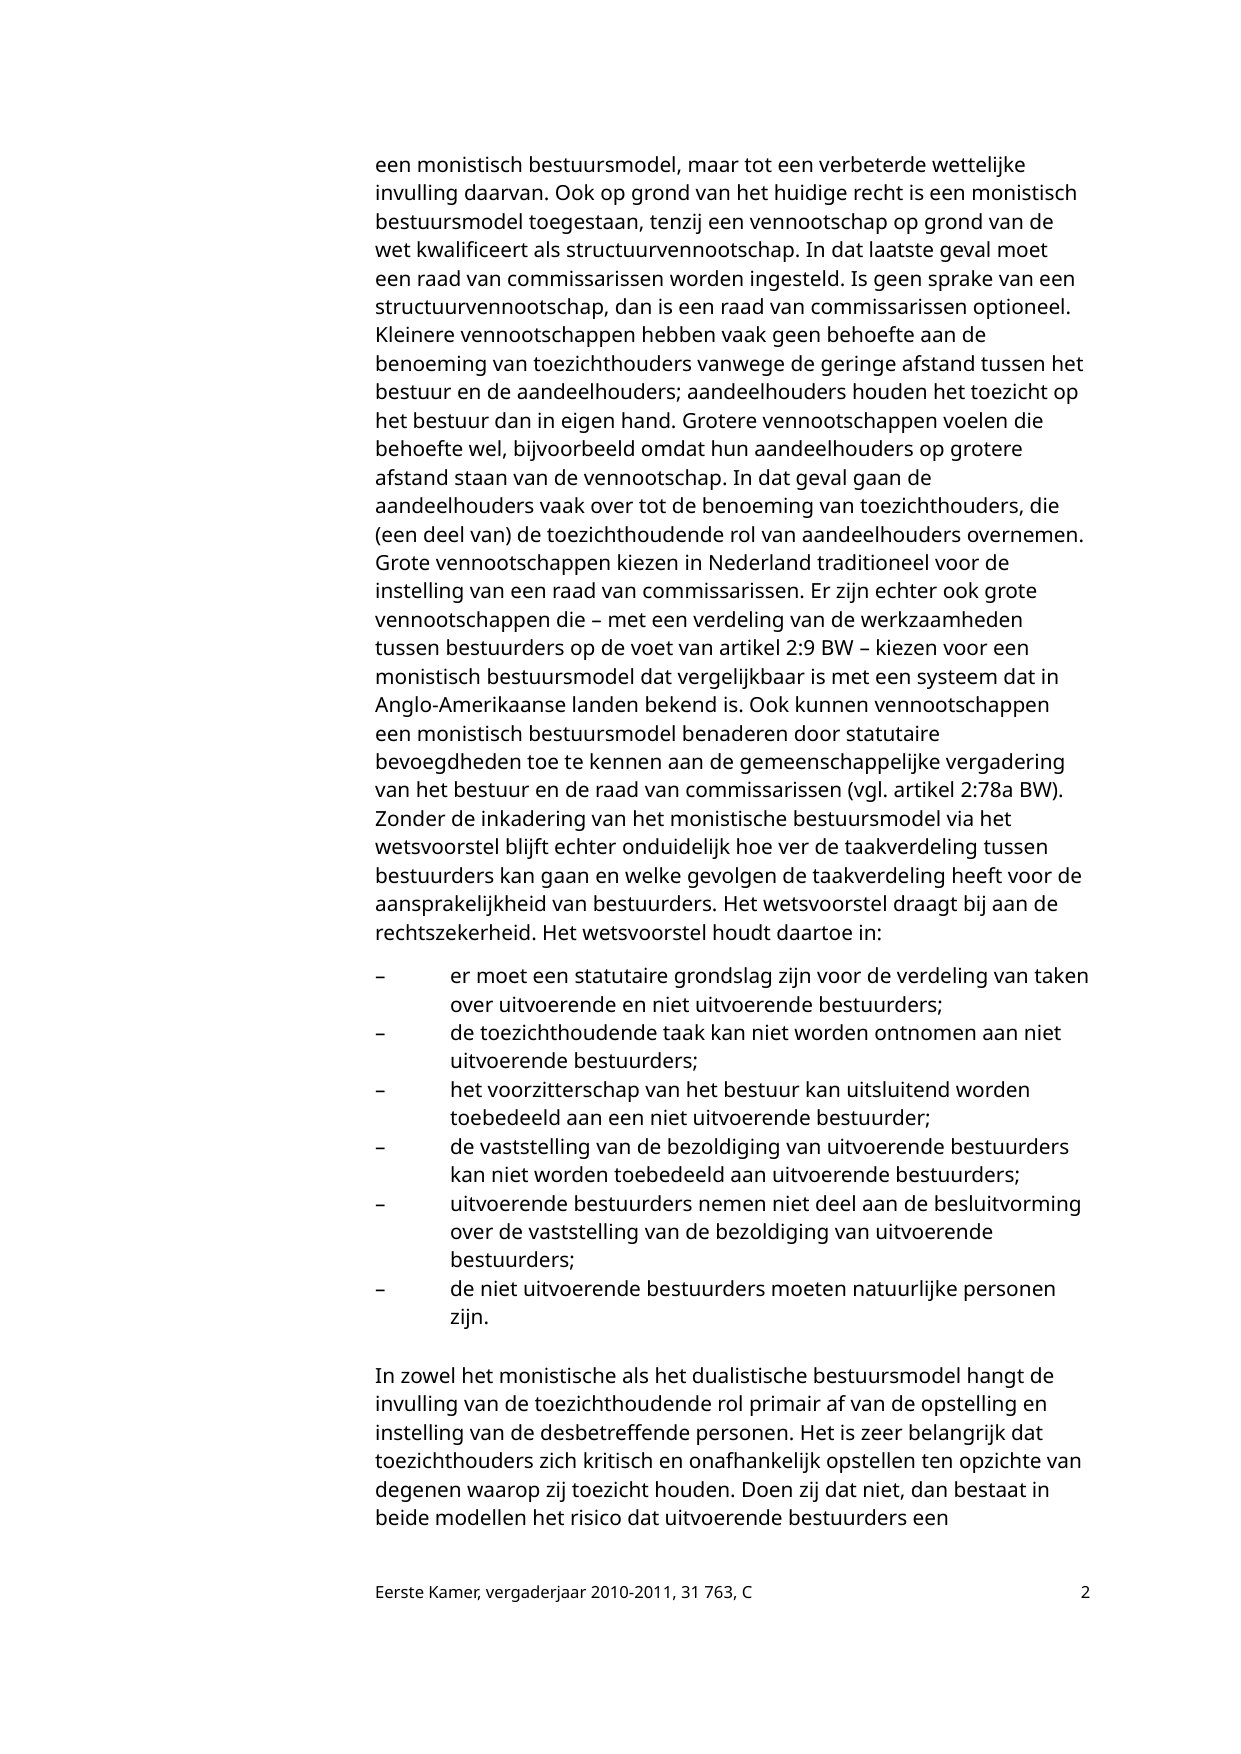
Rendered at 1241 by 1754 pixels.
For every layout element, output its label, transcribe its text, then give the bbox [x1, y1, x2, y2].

list de niet uitvoerende bestuurders moeten natuurlijke personen zijn. [375, 1274, 1090, 1331]
text In zowel het monistische als het dualistische bestuursmodel hangt de invulling van de toezichthoudende rol primair af van de opstelling en instelling van de desbetreffende personen. Het is zeer belangrijk dat toezichthouders zich kritisch en onafhankelijk opstellen ten opzichte van degenen waarop zij toezicht houden. Doen zij dat niet, dan bestaat in beide modellen het risico dat uitvoerende bestuurders een [375, 1361, 1090, 1532]
list uitvoerende bestuurders nemen niet deel aan de besluitvorming over de vaststelling van de bezoldiging van uitvoerende bestuurders; [375, 1189, 1090, 1274]
text een monistisch bestuursmodel, maar tot een verbeterde wettelijke invulling daarvan. Ook op grond van het huidige recht is een monistisch bestuursmodel toegestaan, tenzij een vennootschap op grond van de wet kwalificeert als structuurvennootschap. In dat laatste geval moet een raad van commissarissen worden ingesteld. Is geen sprake van een structuurvennootschap, dan is een raad van commissarissen optioneel. Kleinere vennootschappen hebben vaak geen behoefte aan de benoeming van toezichthouders vanwege de geringe afstand tussen het bestuur en de aandeelhouders; aandeelhouders houden het toezicht op het bestuur dan in eigen hand. Grotere vennootschappen voelen die behoefte wel, bijvoorbeeld omdat hun aandeelhouders op grotere afstand staan van de vennootschap. In dat geval gaan de aandeelhouders vaak over tot de benoeming van toezichthouders, die (een deel van) de toezichthoudende rol van aandeelhouders overnemen. Grote vennootschappen kiezen in Nederland traditioneel voor de instelling van een raad van commissarissen. Er zijn echter ook grote vennootschappen die – met een verdeling van de werkzaamheden tussen bestuurders op de voet van artikel 2:9 BW – kiezen voor een monistisch bestuursmodel dat vergelijkbaar is met een systeem dat in Anglo-Amerikaanse landen bekend is. Ook kunnen vennootschappen een monistisch bestuursmodel benaderen door statutaire bevoegdheden toe te kennen aan de gemeenschappelijke vergadering van het bestuur en de raad van commissarissen (vgl. artikel 2:78a BW). Zonder de inkadering van het monistische bestuursmodel via het wetsvoorstel blijft echter onduidelijk hoe ver de taakverdeling tussen bestuurders kan gaan en welke gevolgen de taakverdeling heeft voor de aansprakelijkheid van bestuurders. Het wetsvoorstel draagt bij aan de rechtszekerheid. Het wetsvoorstel houdt daartoe in: [375, 150, 1090, 946]
list de vaststelling van de bezoldiging van uitvoerende bestuurders kan niet worden toebedeeld aan uitvoerende bestuurders; [375, 1132, 1090, 1189]
list de toezichthoudende taak kan niet worden ontnomen aan niet uitvoerende bestuurders; [375, 1018, 1090, 1075]
list er moet een statutaire grondslag zijn voor de verdeling van taken over uitvoerende en niet uitvoerende bestuurders; [375, 961, 1090, 1018]
list het voorzitterschap van het bestuur kan uitsluitend worden toebedeeld aan een niet uitvoerende bestuurder; [375, 1075, 1090, 1132]
